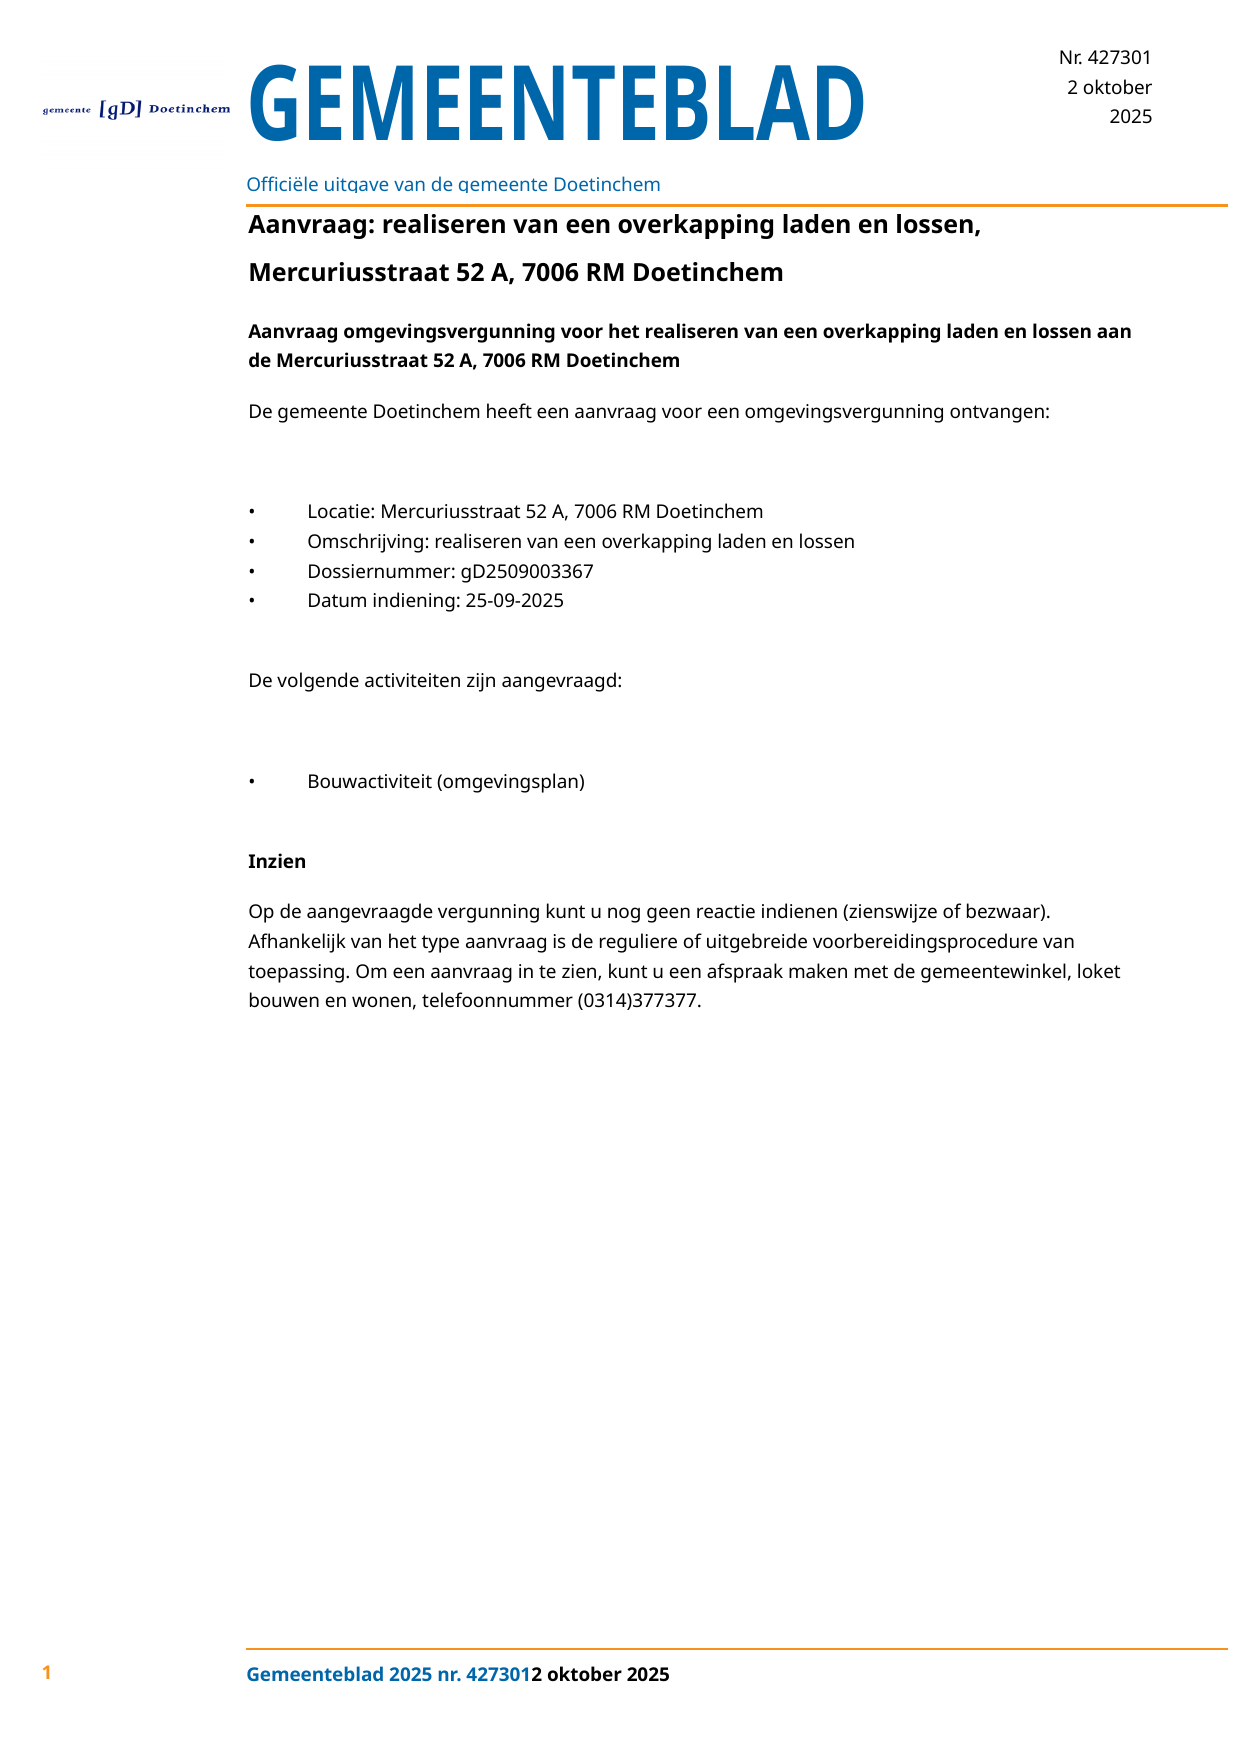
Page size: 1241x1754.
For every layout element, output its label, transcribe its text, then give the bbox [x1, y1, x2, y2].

list Bouwactiviteit (omgevingsplan) [248, 768, 1152, 794]
list Omschrijving: realiseren van een overkapping laden en lossen [248, 528, 1152, 554]
text Op de aangevraagde vergunning kunt u nog geen reactie indienen (zienswijze of bezwaar). Afhankelijk van het type aanvraag is de reguliere of uitgebreide voorbereidingsprocedure van toepassing. Om een aanvraag in te zien, kunt u een afspraak maken met de gemeentewinkel, loket bouwen en wonen, telefoonnummer (0314)377377. [248, 899, 1152, 1013]
list Dossiernummer: gD2509003367 [248, 558, 1152, 584]
list Datum indiening: 25-09-2025 [248, 587, 1152, 613]
list Locatie: Mercuriusstraat 52 A, 7006 RM Doetinchem [248, 499, 1152, 524]
picture [41, 47, 231, 172]
text Aanvraag omgevingsvergunning voor het realiseren van een overkapping laden en lossen aan de Mercuriusstraat 52 A, 7006 RM Doetinchem [248, 318, 1152, 373]
text De gemeente Doetinchem heeft een aanvraag voor een omgevingsvergunning ontvangen: [248, 398, 1152, 424]
text Aanvraag: realiseren van een overkapping laden en lossen, Mercuriusstraat 52 A, 7006 RM Doetinchem [248, 207, 1152, 288]
text De volgende activiteiten zijn aangevraagd: [248, 667, 1152, 693]
text Inzien [248, 848, 1152, 874]
